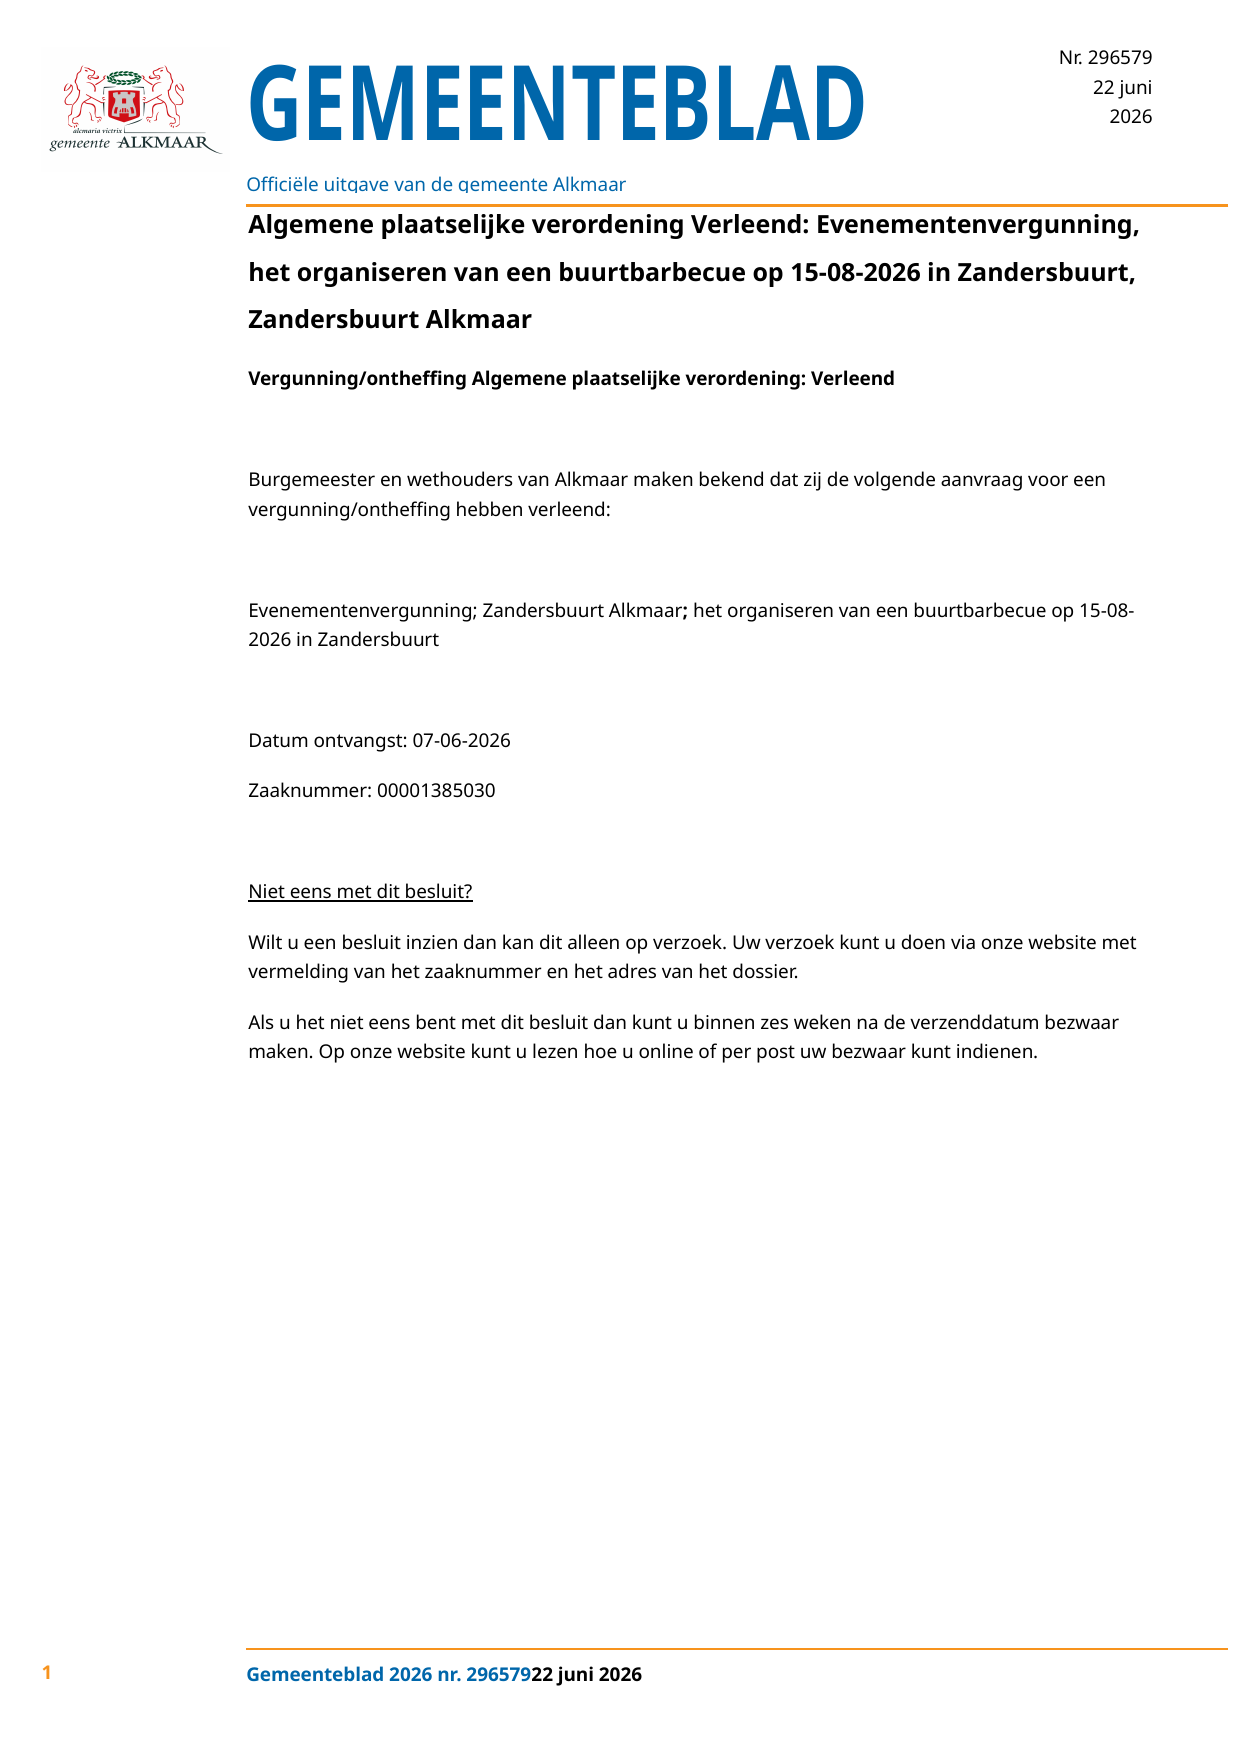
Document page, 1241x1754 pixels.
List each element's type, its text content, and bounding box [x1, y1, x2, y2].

text Niet eens met dit besluit? [248, 878, 1152, 904]
text Vergunning/ontheffing Algemene plaatselijke verordening: Verleend [248, 366, 1152, 391]
text Burgemeester en wethouders van Alkmaar maken bekend dat zij de volgende aanvraag voor een vergunning/ontheffing hebben verleend: [248, 466, 1152, 522]
text Zaaknummer: 00001385030 [248, 778, 1152, 803]
text Algemene plaatselijke verordening Verleend: Evenementenvergunning, het organiseren van een buurtbarbecue op 15-08-2026 in Zandersbuurt, Zandersbuurt Alkmaar [248, 207, 1152, 336]
text Wilt u een besluit inzien dan kan dit alleen op verzoek. Uw verzoek kunt u doen via onze website met vermelding van het zaaknummer en het adres van het dossier. [248, 929, 1152, 984]
text Als u het niet eens bent met dit besluit dan kunt u binnen zes weken na de verzenddatum bezwaar maken. Op onze website kunt u lezen hoe u online of per post uw bezwaar kunt indienen. [248, 1009, 1152, 1064]
text Evenementenvergunning; Zandersbuurt Alkmaar; het organiseren van een buurtbarbecue op 15-08-2026 in Zandersbuurt [248, 597, 1152, 652]
text Datum ontvangst: 07-06-2026 [248, 727, 1152, 753]
picture [41, 47, 231, 172]
